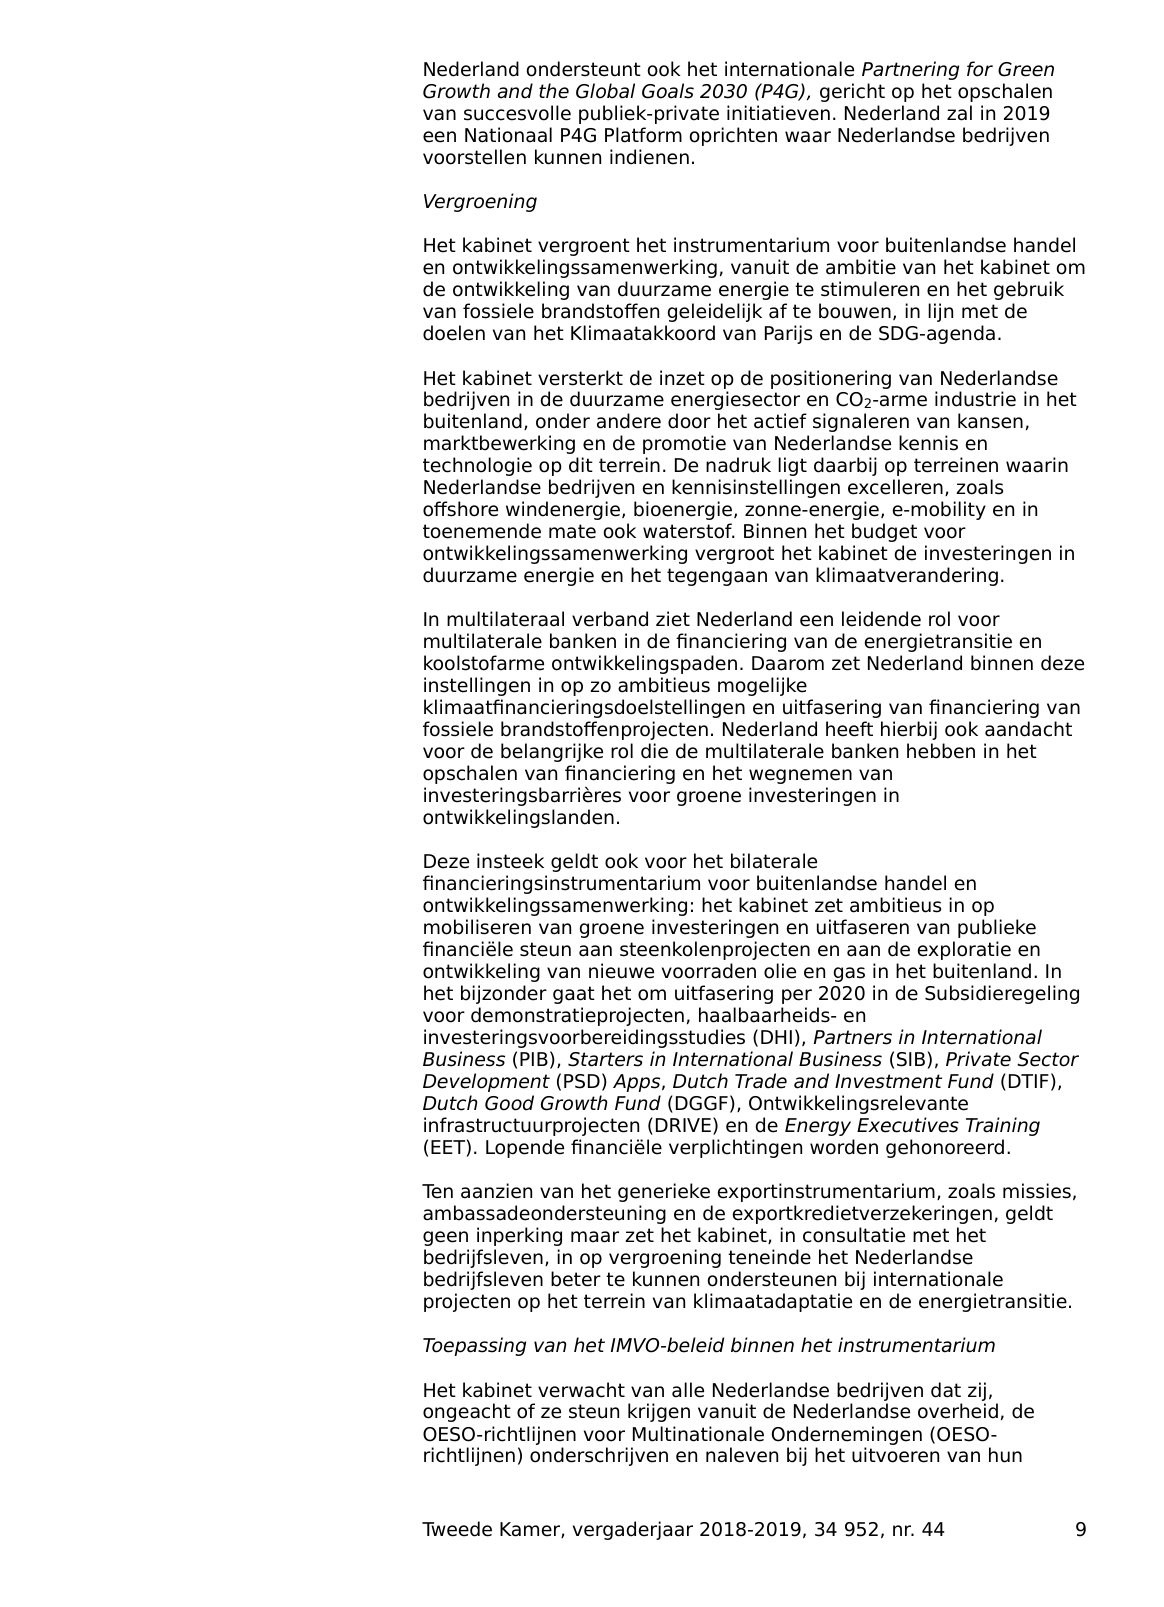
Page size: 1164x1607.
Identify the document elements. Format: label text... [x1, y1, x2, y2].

subtitle Toepassing van het IMVO-beleid binnen het instrumentarium [422, 1335, 1087, 1357]
subtitle Vergroening [422, 191, 1087, 213]
text Ten aanzien van het generieke exportinstrumentarium, zoals missies, ambassadeondersteuning en de exportkredietverzekeringen, geldt geen inperking maar zet het kabinet, in consultatie met het bedrijfsleven, in op vergroening teneinde het Nederlandse bedrijfsleven beter te kunnen ondersteunen bij internationale projecten op het terrein van klimaatadaptatie en de energietransitie. [422, 1181, 1087, 1313]
text In multilateraal verband ziet Nederland een leidende rol voor multilaterale banken in de financiering van de energietransitie en koolstofarme ontwikkelingspaden. Daarom zet Nederland binnen deze instellingen in op zo ambitieus mogelijke klimaatfinancieringsdoelstellingen en uitfasering van financiering van fossiele brandstoffenprojecten. Nederland heeft hierbij ook aandacht voor de belangrijke rol die de multilaterale banken hebben in het opschalen van financiering en het wegnemen van investeringsbarrières voor groene investeringen in ontwikkelingslanden. [422, 609, 1087, 829]
text Nederland ondersteunt ook het internationale Partnering for Green Growth and the Global Goals 2030 (P4G), gericht op het opschalen van succesvolle publiek-private initiatieven. Nederland zal in 2019 een Nationaal P4G Platform oprichten waar Nederlandse bedrijven voorstellen kunnen indienen. [422, 59, 1087, 169]
text Het kabinet verwacht van alle Nederlandse bedrijven dat zij, ongeacht of ze steun krijgen vanuit de Nederlandse overheid, de OESO-richtlijnen voor Multinationale Ondernemingen (OESO-richtlijnen) onderschrijven en naleven bij het uitvoeren van hun [422, 1379, 1087, 1467]
text Deze insteek geldt ook voor het bilaterale financieringsinstrumentarium voor buitenlandse handel en ontwikkelingssamenwerking: het kabinet zet ambitieus in op mobiliseren van groene investeringen en uitfaseren van publieke financiële steun aan steenkolenprojecten en aan de exploratie en ontwikkeling van nieuwe voorraden olie en gas in het buitenland. In het bijzonder gaat het om uitfasering per 2020 in de Subsidieregeling voor demonstratieprojecten, haalbaarheids- en investeringsvoorbereidingsstudies (DHI), Partners in International Business (PIB), Starters in International Business (SIB), Private Sector Development (PSD) Apps, Dutch Trade and Investment Fund (DTIF), Dutch Good Growth Fund (DGGF), Ontwikkelingsrelevante infrastructuurprojecten (DRIVE) en de Energy Executives Training (EET). Lopende financiële verplichtingen worden gehonoreerd. [422, 851, 1087, 1159]
text Het kabinet versterkt de inzet op de positionering van Nederlandse bedrijven in de duurzame energiesector en CO2-arme industrie in het buitenland, onder andere door het actief signaleren van kansen, marktbewerking en de promotie van Nederlandse kennis en technologie op dit terrein. De nadruk ligt daarbij op terreinen waarin Nederlandse bedrijven en kennisinstellingen excelleren, zoals offshore windenergie, bioenergie, zonne-energie, e-mobility en in toenemende mate ook waterstof. Binnen het budget voor ontwikkelingssamenwerking vergroot het kabinet de investeringen in duurzame energie en het tegengaan van klimaatverandering. [422, 367, 1087, 587]
text Het kabinet vergroent het instrumentarium voor buitenlandse handel en ontwikkelingssamenwerking, vanuit de ambitie van het kabinet om de ontwikkeling van duurzame energie te stimuleren en het gebruik van fossiele brandstoffen geleidelijk af te bouwen, in lijn met de doelen van het Klimaatakkoord van Parijs en de SDG-agenda. [422, 235, 1087, 345]
